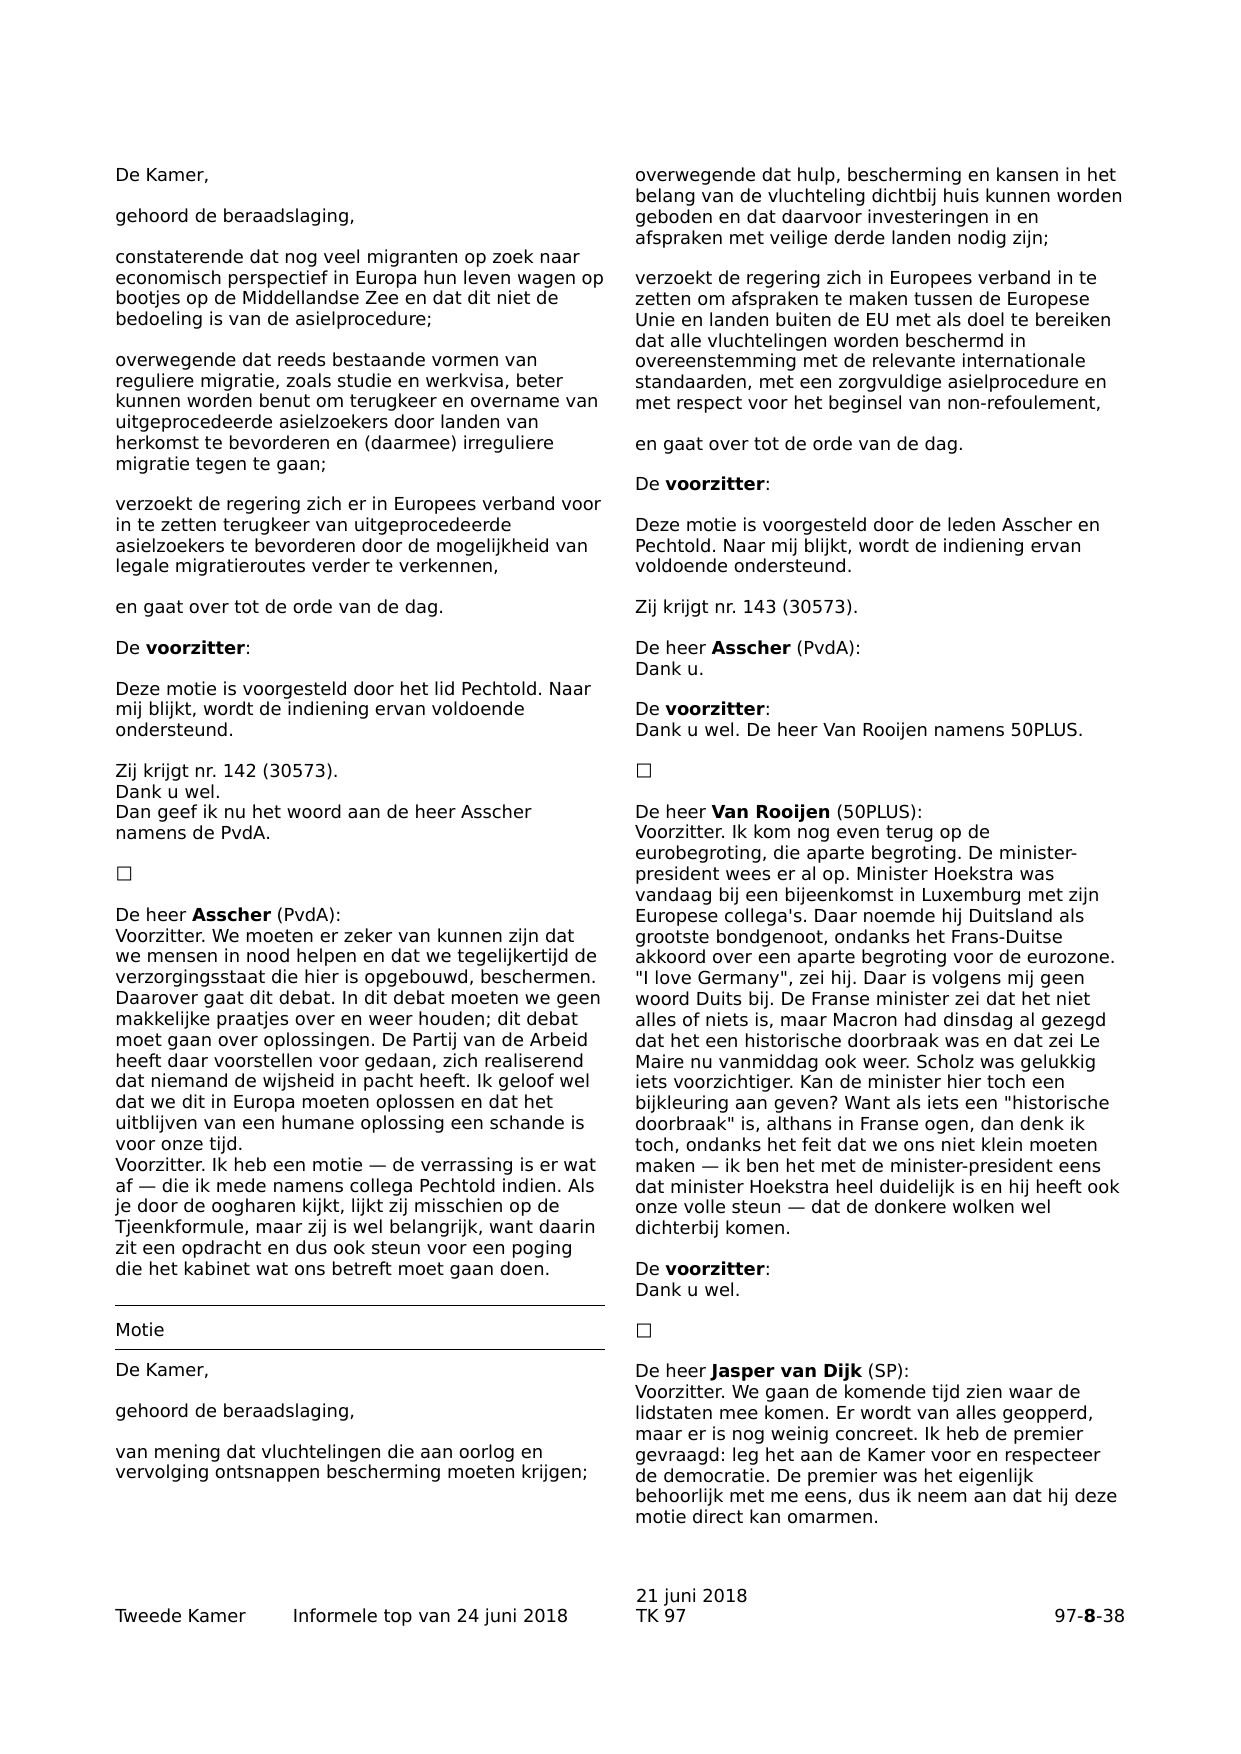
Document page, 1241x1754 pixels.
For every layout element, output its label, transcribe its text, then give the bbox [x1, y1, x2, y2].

text De heer Asscher (PvdA): [115, 904, 605, 925]
text gehoord de beraadslaging, [115, 1401, 605, 1422]
text De heer Jasper van Dijk (SP): [635, 1361, 1125, 1382]
text De Kamer, [115, 165, 605, 186]
text gehoord de beraadslaging, [115, 206, 605, 227]
text Voorzitter. Ik heb een motie — de verrassing is er wat af — die ik mede namens collega Pechtold indien. Als je door de oogharen kijkt, lijkt zij misschien op de Tjeenkformule, maar zij is wel belangrijk, want daarin zit een opdracht en dus ook steun voor een poging die het kabinet wat ons betreft moet gaan doen. [115, 1154, 605, 1279]
text De voorzitter: [635, 474, 1125, 495]
text overwegende dat reeds bestaande vormen van reguliere migratie, zoals studie en werkvisa, beter kunnen worden benut om terugkeer en overname van uitgeprocedeerde asielzoekers door landen van herkomst te bevorderen en (daarmee) irreguliere migratie tegen te gaan; [115, 350, 605, 474]
text verzoekt de regering zich in Europees verband in te zetten om afspraken te maken tussen de Europese Unie en landen buiten de EU met als doel te bereiken dat alle vluchtelingen worden beschermd in overeenstemming met de relevante internationale standaarden, met een zorgvuldige asielprocedure en met respect voor het beginsel van non-refoulement, [635, 268, 1125, 413]
text Dank u. [635, 658, 1125, 679]
text en gaat over tot de orde van de dag. [115, 597, 605, 618]
text Zij krijgt nr. 143 (30573). [635, 597, 1125, 618]
text Dank u wel. [115, 781, 605, 802]
text Voorzitter. We moeten er zeker van kunnen zijn dat we mensen in nood helpen en dat we tegelijkertijd de verzorgingsstaat die hier is opgebouwd, beschermen. Daarover gaat dit debat. In dit debat moeten we geen makkelijke praatjes over en weer houden; dit debat moet gaan over oplossingen. De Partij van de Arbeid heeft daar voorstellen voor gedaan, zich realiserend dat niemand de wijsheid in pacht heeft. Ik geloof wel dat we dit in Europa moeten oplossen en dat het uitblijven van een humane oplossing een schande is voor onze tijd. [115, 925, 605, 1154]
text Deze motie is voorgesteld door de leden Asscher en Pechtold. Naar mij blijkt, wordt de indiening ervan voldoende ondersteund. [635, 515, 1125, 577]
text verzoekt de regering zich er in Europees verband voor in te zetten terugkeer van uitgeprocedeerde asielzoekers te bevorderen door de mogelijkheid van legale migratieroutes verder te verkennen, [115, 494, 605, 577]
text Dank u wel. De heer Van Rooijen namens 50PLUS. [635, 720, 1125, 741]
text Motie [115, 1319, 605, 1340]
text ⬜ [635, 761, 1125, 782]
text overwegende dat hulp, bescherming en kansen in het belang van de vluchteling dichtbij huis kunnen worden geboden en dat daarvoor investeringen in en afspraken met veilige derde landen nodig zijn; [635, 165, 1125, 248]
text Dank u wel. [635, 1280, 1125, 1301]
text De voorzitter: [115, 638, 605, 658]
text ⬜ [635, 1321, 1125, 1341]
text Zij krijgt nr. 142 (30573). [115, 761, 605, 781]
text Deze motie is voorgesteld door het lid Pechtold. Naar mij blijkt, wordt de indiening ervan voldoende ondersteund. [115, 678, 605, 741]
text De voorzitter: [635, 1259, 1125, 1280]
text van mening dat vluchtelingen die aan oorlog en vervolging ontsnappen bescherming moeten krijgen; [115, 1442, 605, 1483]
text Voorzitter. We gaan de komende tijd zien waar de lidstaten mee komen. Er wordt van alles geopperd, maar er is nog weinig concreet. Ik heb de premier gevraagd: leg het aan de Kamer voor en respecteer de democratie. De premier was het eigenlijk behoorlijk met me eens, dus ik neem aan dat hij deze motie direct kan omarmen. [635, 1382, 1125, 1528]
text Dan geef ik nu het woord aan de heer Asscher namens de PvdA. [115, 802, 605, 844]
text De heer Van Rooijen (50PLUS): [635, 802, 1125, 822]
text De heer Asscher (PvdA): [635, 638, 1125, 658]
text De Kamer, [115, 1360, 605, 1381]
text Voorzitter. Ik kom nog even terug op de eurobegroting, die aparte begroting. De minister-president wees er al op. Minister Hoekstra was vandaag bij een bijeenkomst in Luxemburg met zijn Europese collega's. Daar noemde hij Duitsland als grootste bondgenoot, ondanks het Frans-Duitse akkoord over een aparte begroting voor de eurozone. "I love Germany", zei hij. Daar is volgens mij geen woord Duits bij. De Franse minister zei dat het niet alles of niets is, maar Macron had dinsdag al gezegd dat het een historische doorbraak was en dat zei Le Maire nu vanmiddag ook weer. Scholz was gelukkig iets voorzichtiger. Kan de minister hier toch een bijkleuring aan geven? Want als iets een "historische doorbraak" is, althans in Franse ogen, dan denk ik toch, ondanks het feit dat we ons niet klein moeten maken — ik ben het met de minister-president eens dat minister Hoekstra heel duidelijk is en hij heeft ook onze volle steun — dat de donkere wolken wel dichterbij komen. [635, 822, 1125, 1239]
text constaterende dat nog veel migranten op zoek naar economisch perspectief in Europa hun leven wagen op bootjes op de Middellandse Zee en dat dit niet de bedoeling is van de asielprocedure; [115, 247, 605, 330]
text en gaat over tot de orde van de dag. [635, 433, 1125, 454]
text ⬜ [115, 864, 605, 884]
text De voorzitter: [635, 699, 1125, 720]
